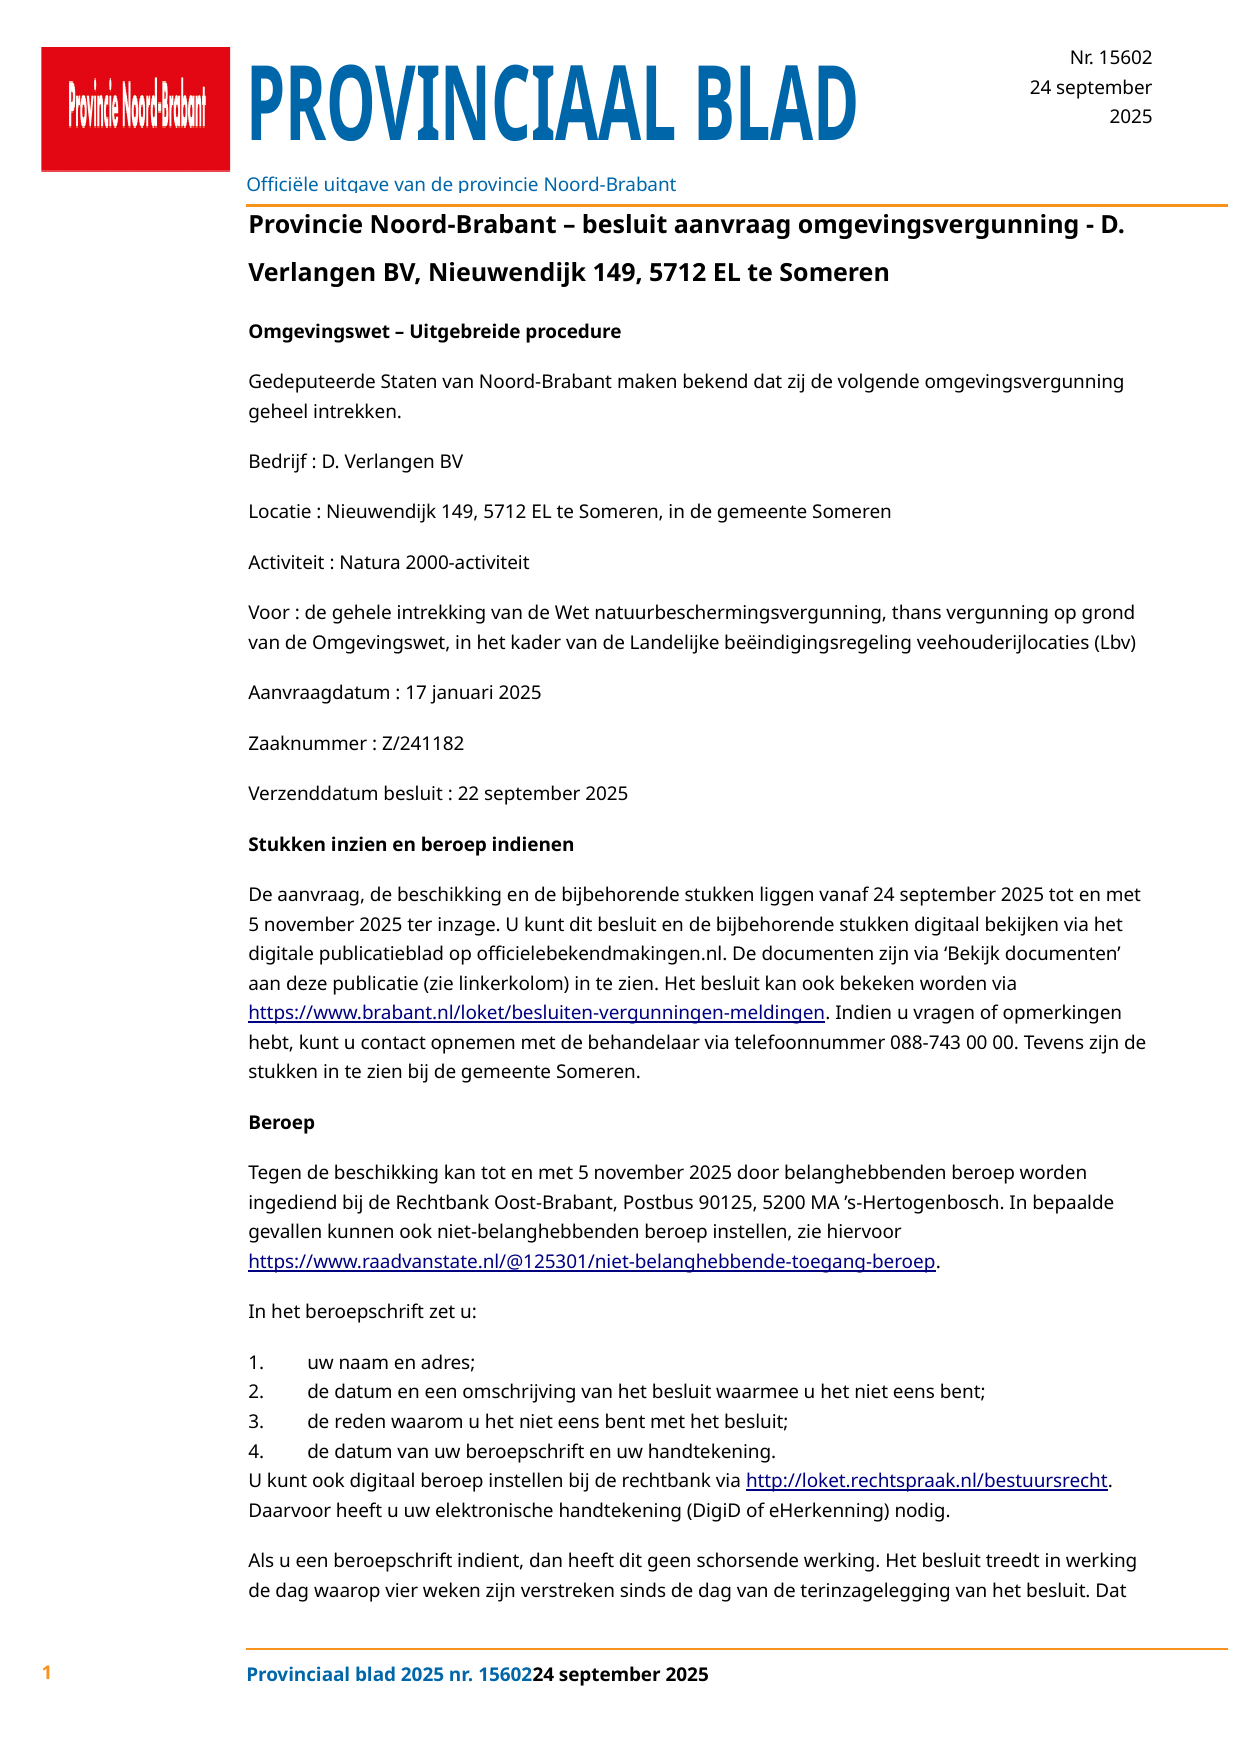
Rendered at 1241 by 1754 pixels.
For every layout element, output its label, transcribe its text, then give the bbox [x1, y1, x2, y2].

text Locatie : Nieuwendijk 149, 5712 EL te Someren, in de gemeente Someren [248, 499, 1152, 524]
text Als u een beroepschrift indient, dan heeft dit geen schorsende werking. Het besluit treedt in werking de dag waarop vier weken zijn verstreken sinds de dag van de terinzagelegging van het besluit. Dat [248, 1547, 1152, 1603]
list de datum van uw beroepschrift en uw handtekening. [248, 1438, 1152, 1464]
text Activiteit : Natura 2000-activiteit [248, 549, 1152, 575]
text Gedeputeerde Staten van Noord-Brabant maken bekend dat zij de volgende omgevingsvergunning geheel intrekken. [248, 368, 1152, 424]
text De aanvraag, de beschikking en de bijbehorende stukken liggen vanaf 24 september 2025 tot en met 5 november 2025 ter inzage. U kunt dit besluit en de bijbehorende stukken digitaal bekijken via het digitale publicatieblad op officielebekendmakingen.nl. De documenten zijn via ‘Bekijk documenten’ aan deze publicatie (zie linkerkolom) in te zien. Het besluit kan ook bekeken worden via https://www.brabant.nl/loket/besluiten-vergunningen-meldingen. Indien u vragen of opmerkingen hebt, kunt u contact opnemen met de behandelaar via telefoonnummer 088-743 00 00. Tevens zijn de stukken in te zien bij de gemeente Someren. [248, 881, 1152, 1084]
text Voor : de gehele intrekking van de Wet natuurbeschermingsvergunning, thans vergunning op grond van de Omgevingswet, in het kader van de Landelijke beëindigingsregeling veehouderijlocaties (Lbv) [248, 599, 1152, 655]
text Zaaknummer : Z/241182 [248, 730, 1152, 756]
text Beroep [248, 1109, 1152, 1135]
list de datum en een omschrijving van het besluit waarmee u het niet eens bent; [248, 1379, 1152, 1404]
text Aanvraagdatum : 17 januari 2025 [248, 679, 1152, 705]
text Verzenddatum besluit : 22 september 2025 [248, 780, 1152, 806]
text Tegen de beschikking kan tot en met 5 november 2025 door belanghebbenden beroep worden ingediend bij de Rechtbank Oost-Brabant, Postbus 90125, 5200 MA ’s-Hertogenbosch. In bepaalde gevallen kunnen ook niet-belanghebbenden beroep instellen, zie hiervoor https://www.raadvanstate.nl/@125301/niet-belanghebbende-toegang-beroep. [248, 1159, 1152, 1274]
picture [41, 47, 231, 172]
text Provincie Noord-Brabant – besluit aanvraag omgevingsvergunning - D. Verlangen BV, Nieuwendijk 149, 5712 EL te Someren [248, 207, 1152, 288]
text Bedrijf : D. Verlangen BV [248, 448, 1152, 474]
text Stukken inzien en beroep indienen [248, 831, 1152, 857]
text U kunt ook digitaal beroep instellen bij de rechtbank via http://loket.rechtspraak.nl/bestuursrecht. Daarvoor heeft u uw elektronische handtekening (DigiD of eHerkenning) nodig. [248, 1467, 1152, 1523]
list de reden waarom u het niet eens bent met het besluit; [248, 1408, 1152, 1434]
text Omgevingswet – Uitgebreide procedure [248, 318, 1152, 344]
text In het beroepschrift zet u: [248, 1299, 1152, 1324]
list uw naam en adres; [248, 1349, 1152, 1375]
